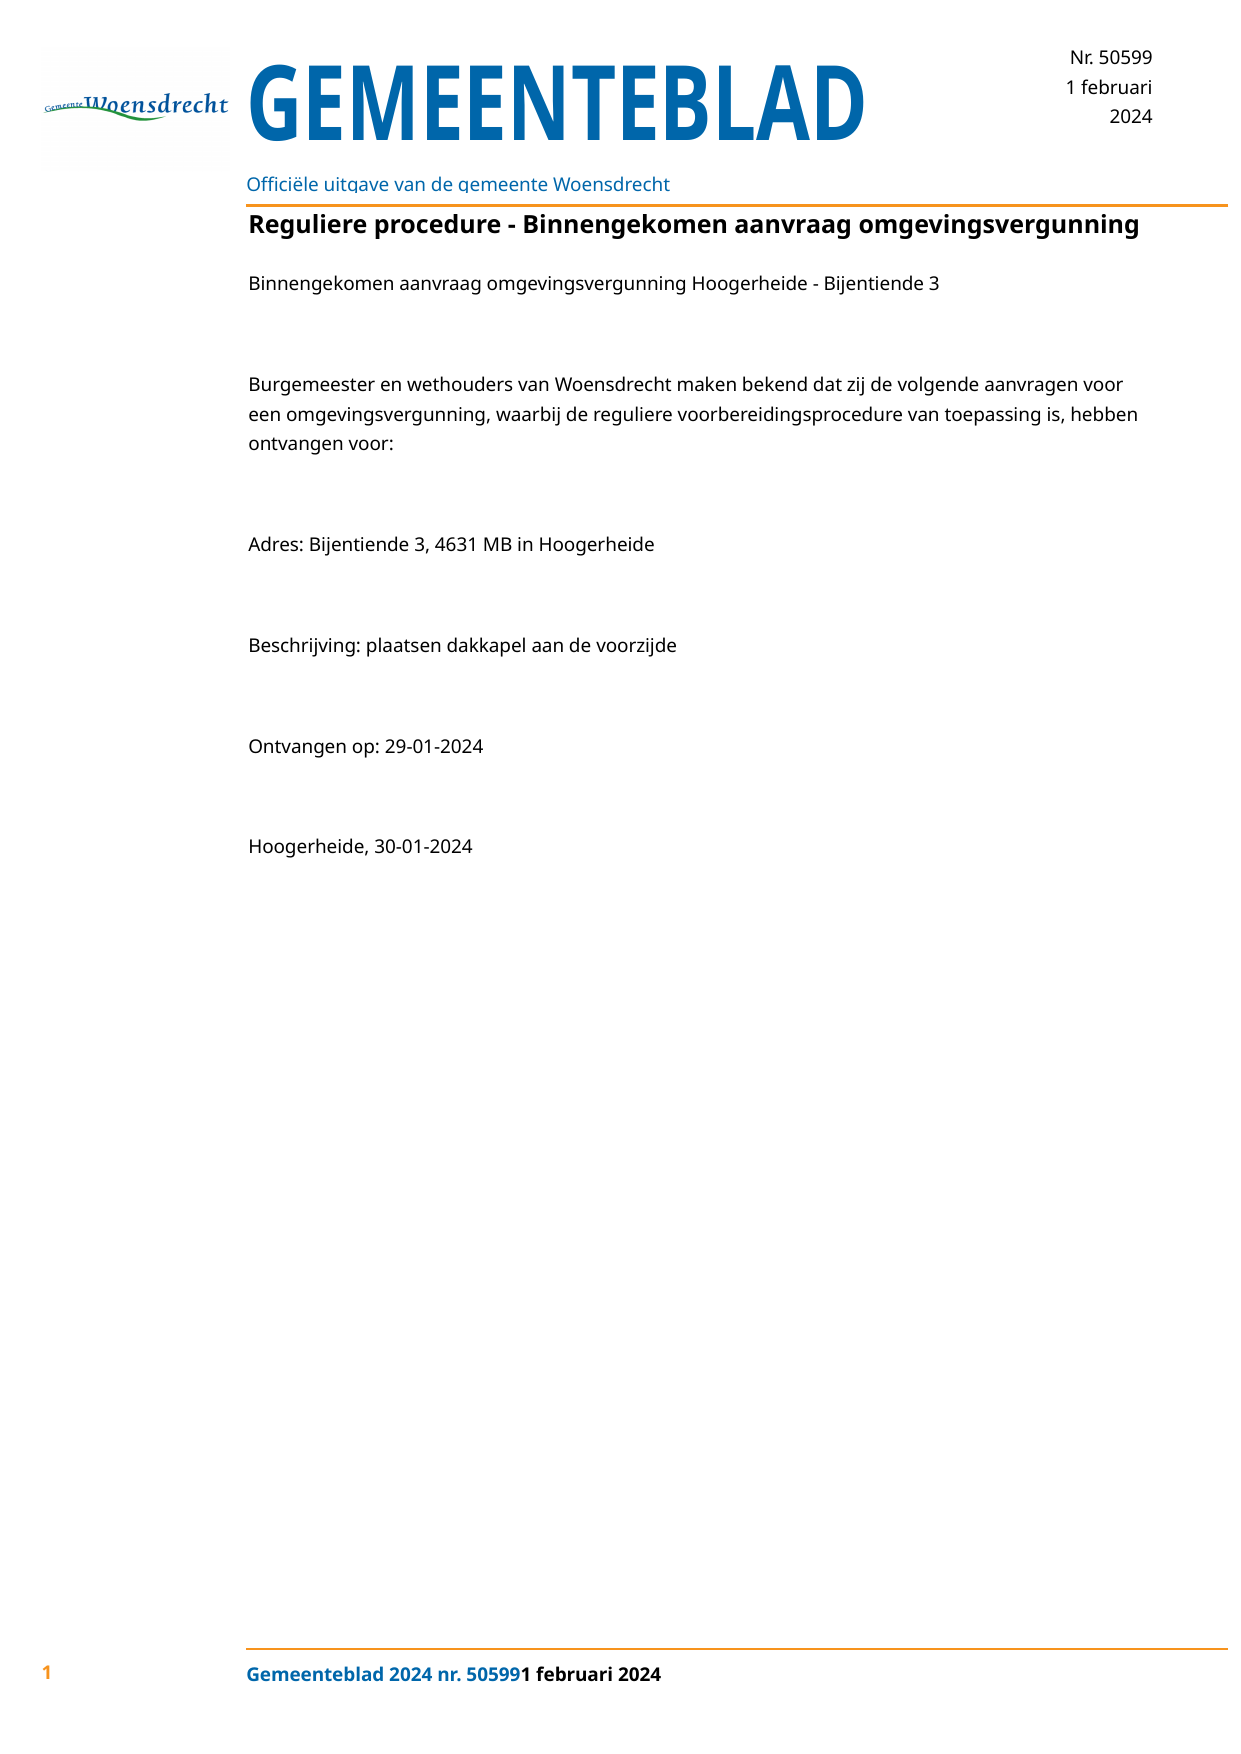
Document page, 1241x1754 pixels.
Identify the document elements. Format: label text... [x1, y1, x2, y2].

text Beschrijving: plaatsen dakkapel aan de voorzijde [248, 632, 1152, 658]
text Burgemeester en wethouders van Woensdrecht maken bekend dat zij de volgende aanvragen voor een omgevingsvergunning, waarbij de reguliere voorbereidingsprocedure van toepassing is, hebben ontvangen voor: [248, 371, 1152, 456]
text Hoogerheide, 30-01-2024 [248, 834, 1152, 859]
text Ontvangen op: 29-01-2024 [248, 733, 1152, 758]
text Adres: Bijentiende 3, 4631 MB in Hoogerheide [248, 531, 1152, 557]
picture [41, 47, 231, 172]
text Binnengekomen aanvraag omgevingsvergunning Hoogerheide - Bijentiende 3 [248, 270, 1152, 296]
text Reguliere procedure - Binnengekomen aanvraag omgevingsvergunning [248, 207, 1152, 241]
